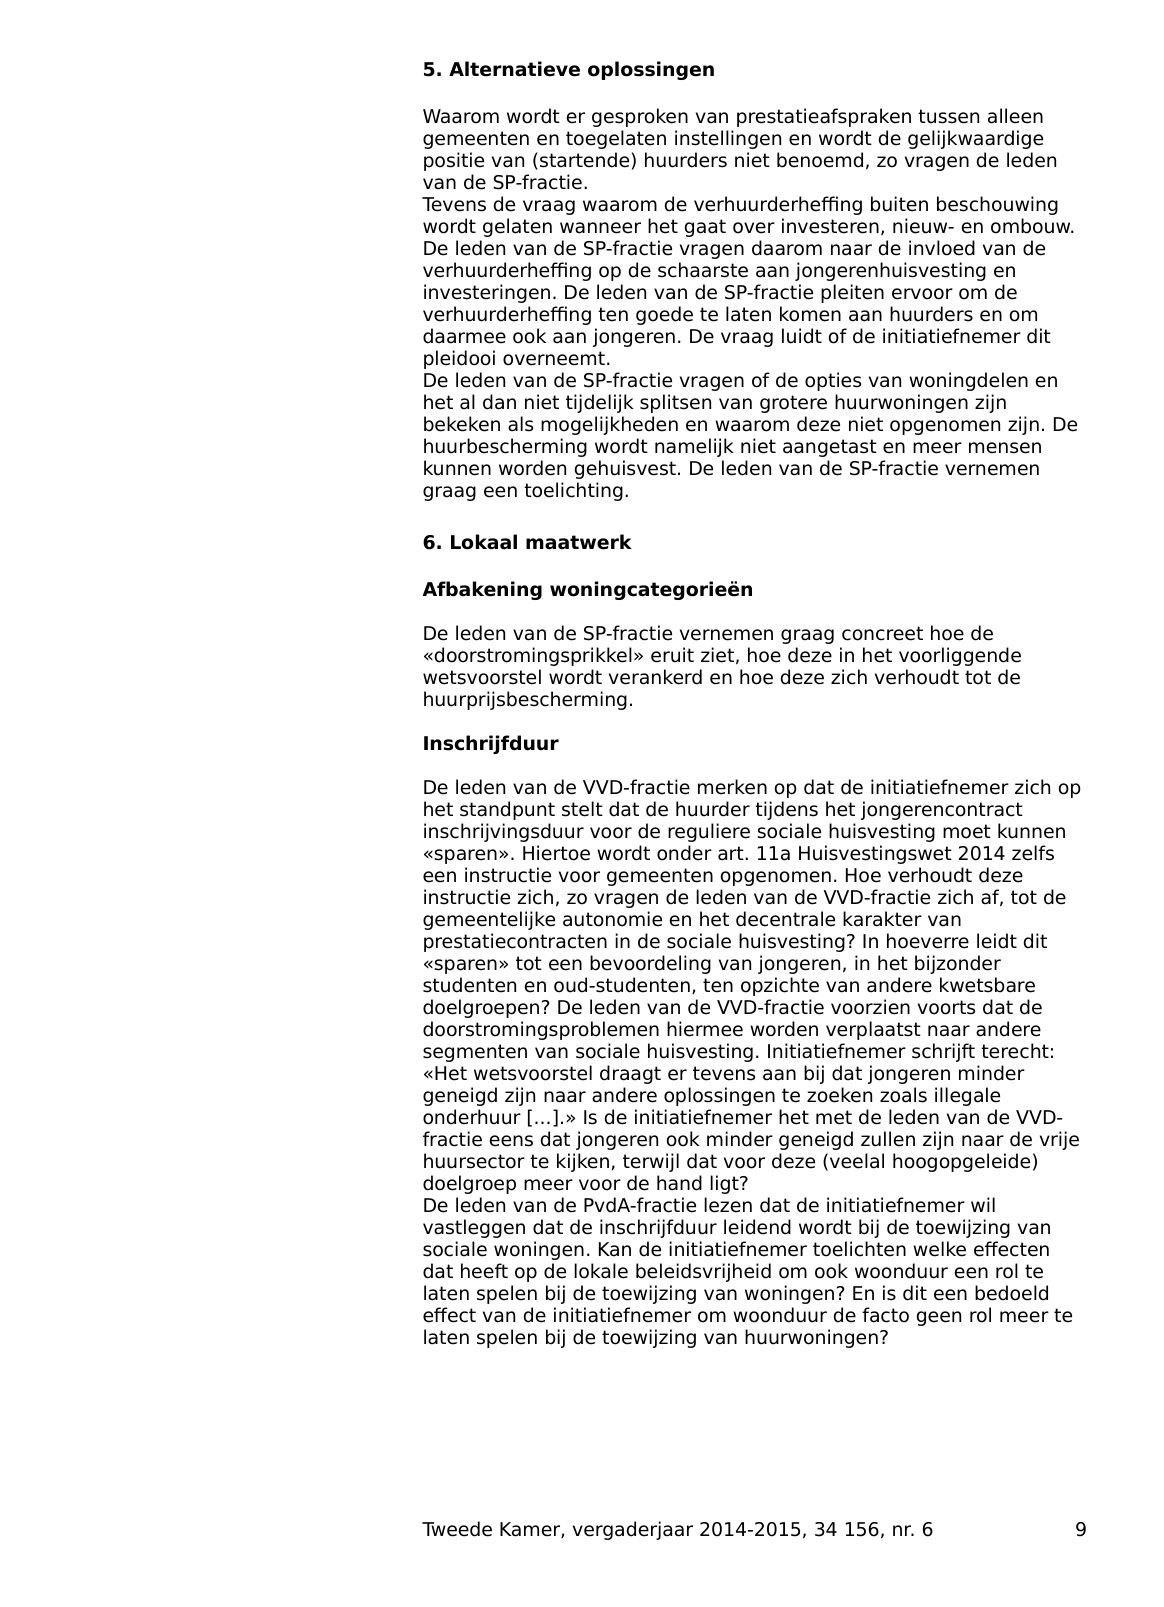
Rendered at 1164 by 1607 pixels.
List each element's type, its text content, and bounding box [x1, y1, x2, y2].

text Waarom wordt er gesproken van prestatieafspraken tussen alleen gemeenten en toegelaten instellingen en wordt de gelijkwaardige positie van (startende) huurders niet benoemd, zo vragen de leden van de SP-fractie. [422, 106, 1087, 194]
text De leden van de VVD-fractie merken op dat de initiatiefnemer zich op het standpunt stelt dat de huurder tijdens het jongerencontract inschrijvingsduur voor de reguliere sociale huisvesting moet kunnen «sparen». Hiertoe wordt onder art. 11a Huisvestingswet 2014 zelfs een instructie voor gemeenten opgenomen. Hoe verhoudt deze instructie zich, zo vragen de leden van de VVD-fractie zich af, tot de gemeentelijke autonomie en het decentrale karakter van prestatiecontracten in de sociale huisvesting? In hoeverre leidt dit «sparen» tot een bevoordeling van jongeren, in het bijzonder studenten en oud-studenten, ten opzichte van andere kwetsbare doelgroepen? De leden van de VVD-fractie voorzien voorts dat de doorstromingsproblemen hiermee worden verplaatst naar andere segmenten van sociale huisvesting. Initiatiefnemer schrijft terecht: «Het wetsvoorstel draagt er tevens aan bij dat jongeren minder geneigd zijn naar andere oplossingen te zoeken zoals illegale onderhuur [...].» Is de initiatiefnemer het met de leden van de VVD-fractie eens dat jongeren ook minder geneigd zullen zijn naar de vrije huursector te kijken, terwijl dat voor deze (veelal hoogopgeleide) doelgroep meer voor de hand ligt? [422, 777, 1087, 1195]
subtitle 5. Alternatieve oplossingen [422, 59, 1087, 81]
subtitle Inschrijfduur [422, 733, 1087, 755]
text De leden van de SP-fractie vernemen graag concreet hoe de «doorstromingsprikkel» eruit ziet, hoe deze in het voorliggende wetsvoorstel wordt verankerd en hoe deze zich verhoudt tot de huurprijsbescherming. [422, 623, 1087, 711]
subtitle 6. Lokaal maatwerk [422, 532, 1087, 554]
subtitle Afbakening woningcategorieën [422, 579, 1087, 601]
text Tevens de vraag waarom de verhuurderheffing buiten beschouwing wordt gelaten wanneer het gaat over investeren, nieuw- en ombouw. De leden van de SP-fractie vragen daarom naar de invloed van de verhuurderheffing op de schaarste aan jongerenhuisvesting en investeringen. De leden van de SP-fractie pleiten ervoor om de verhuurderheffing ten goede te laten komen aan huurders en om daarmee ook aan jongeren. De vraag luidt of de initiatiefnemer dit pleidooi overneemt. [422, 194, 1087, 370]
text De leden van de PvdA-fractie lezen dat de initiatiefnemer wil vastleggen dat de inschrijfduur leidend wordt bij de toewijzing van sociale woningen. Kan de initiatiefnemer toelichten welke effecten dat heeft op de lokale beleidsvrijheid om ook woonduur een rol te laten spelen bij de toewijzing van woningen? En is dit een bedoeld effect van de initiatiefnemer om woonduur de facto geen rol meer te laten spelen bij de toewijzing van huurwoningen? [422, 1195, 1087, 1348]
text De leden van de SP-fractie vragen of de opties van woningdelen en het al dan niet tijdelijk splitsen van grotere huurwoningen zijn bekeken als mogelijkheden en waarom deze niet opgenomen zijn. De huurbescherming wordt namelijk niet aangetast en meer mensen kunnen worden gehuisvest. De leden van de SP-fractie vernemen graag een toelichting. [422, 370, 1087, 502]
